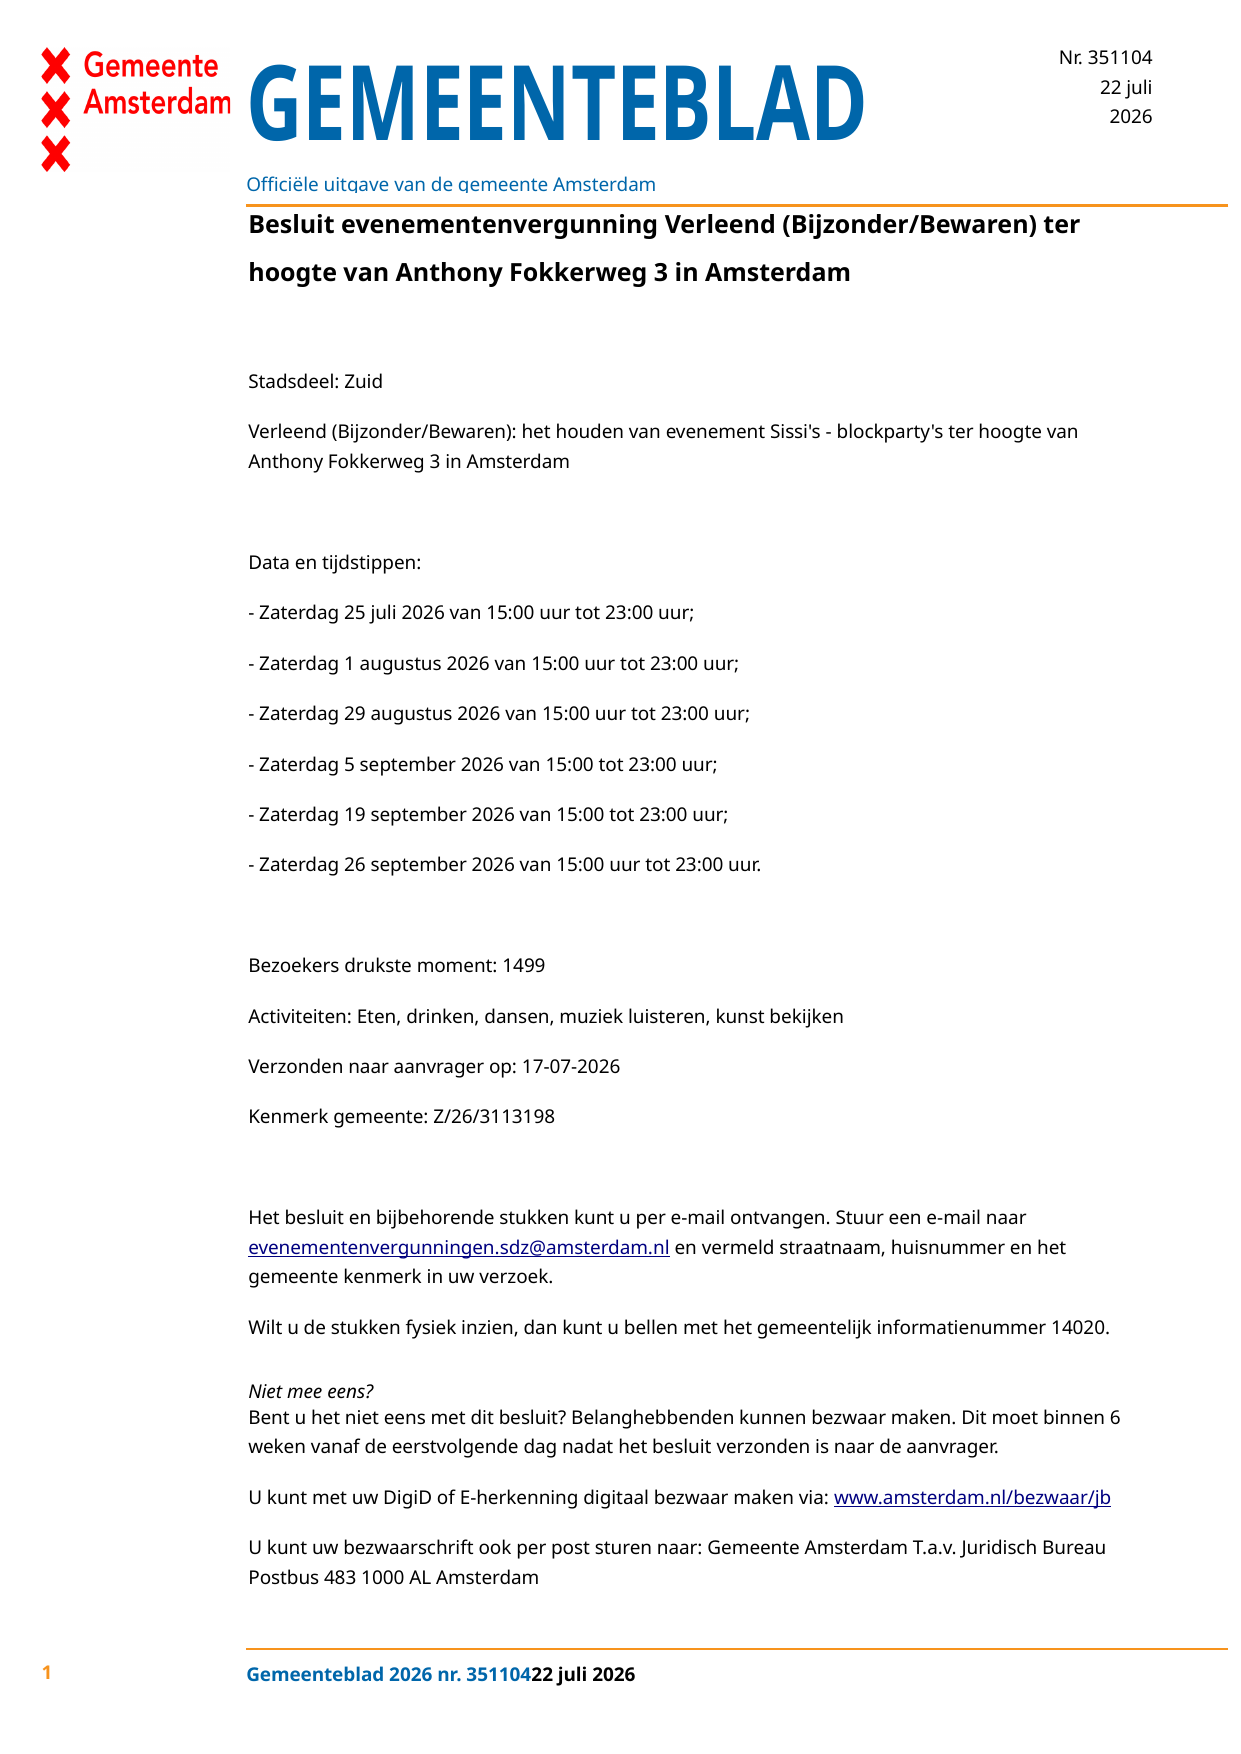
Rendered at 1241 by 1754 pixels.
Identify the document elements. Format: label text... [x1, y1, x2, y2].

text Bezoekers drukste moment: 1499 [248, 952, 1152, 978]
text U kunt uw bezwaarschrift ook per post sturen naar: Gemeente Amsterdam T.a.v. Juridisch Bureau Postbus 483 1000 AL Amsterdam [248, 1534, 1152, 1589]
text Stadsdeel: Zuid [248, 368, 1152, 394]
text - Zaterdag 19 september 2026 van 15:00 tot 23:00 uur; [248, 801, 1152, 827]
text Verleend (Bijzonder/Bewaren): het houden van evenement Sissi's - blockparty's ter hoogte van Anthony Fokkerweg 3 in Amsterdam [248, 419, 1152, 474]
text Wilt u de stukken fysiek inzien, dan kunt u bellen met het gemeentelijk informatienummer 14020. [248, 1314, 1152, 1340]
text - Zaterdag 26 september 2026 van 15:00 uur tot 23:00 uur. [248, 852, 1152, 877]
text Activiteiten: Eten, drinken, dansen, muziek luisteren, kunst bekijken [248, 1003, 1152, 1029]
text Bent u het niet eens met dit besluit? Belanghebbenden kunnen bezwaar maken. Dit moet binnen 6 weken vanaf de eerstvolgende dag nadat het besluit verzonden is naar de aanvrager. [248, 1404, 1152, 1459]
text - Zaterdag 1 augustus 2026 van 15:00 uur tot 23:00 uur; [248, 650, 1152, 676]
picture [41, 47, 231, 172]
text - Zaterdag 29 augustus 2026 van 15:00 uur tot 23:00 uur; [248, 700, 1152, 726]
text Kenmerk gemeente: Z/26/3113198 [248, 1104, 1152, 1129]
text U kunt met uw DigiD of E-herkenning digitaal bezwaar maken via: www.amsterdam.nl/bezwaar/jb [248, 1484, 1152, 1509]
text Besluit evenementenvergunning Verleend (Bijzonder/Bewaren) ter hoogte van Anthony Fokkerweg 3 in Amsterdam [248, 207, 1152, 288]
text Het besluit en bijbehorende stukken kunt u per e-mail ontvangen. Stuur een e-mail naar evenementenvergunningen.sdz@amsterdam.nl en vermeld straatnaam, huisnummer en het gemeente kenmerk in uw verzoek. [248, 1204, 1152, 1289]
text - Zaterdag 5 september 2026 van 15:00 tot 23:00 uur; [248, 751, 1152, 777]
text Verzonden naar aanvrager op: 17-07-2026 [248, 1053, 1152, 1079]
text Niet mee eens? [248, 1378, 1152, 1404]
text - Zaterdag 25 juli 2026 van 15:00 uur tot 23:00 uur; [248, 599, 1152, 625]
text Data en tijdstippen: [248, 549, 1152, 575]
